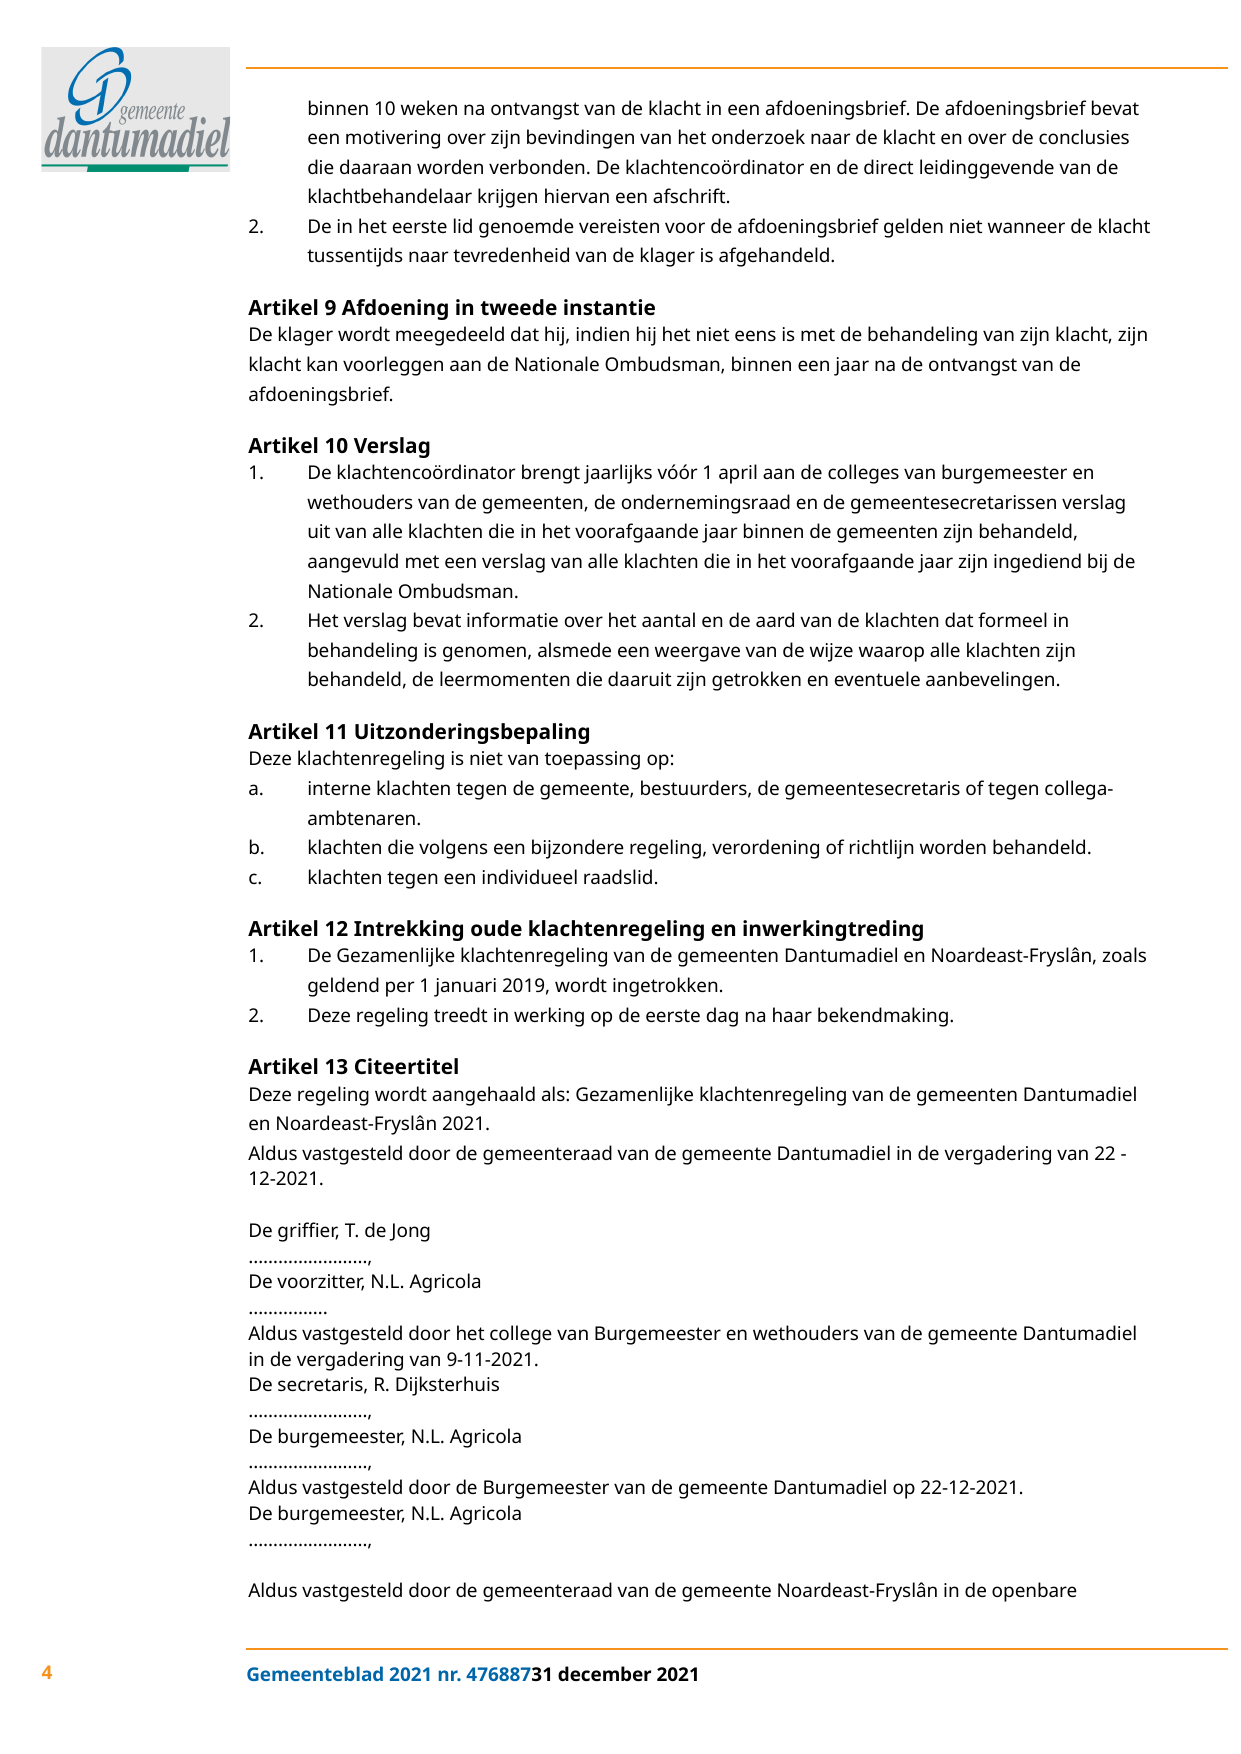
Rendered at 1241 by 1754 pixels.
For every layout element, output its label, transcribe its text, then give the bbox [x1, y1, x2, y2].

picture [41, 47, 231, 172]
text Aldus vastgesteld door de gemeenteraad van de gemeente Dantumadiel in de vergadering van 22 -12-2021. [248, 1140, 1152, 1191]
list De klachtencoördinator brengt jaarlijks vóór 1 april aan de colleges van burgemeester en wethouders van de gemeenten, de ondernemingsraad en de gemeentesecretarissen verslag uit van alle klachten die in het voorafgaande jaar binnen de gemeenten zijn behandeld, aangevuld met een verslag van alle klachten die in het voorafgaande jaar zijn ingediend bij de Nationale Ombudsman. [248, 459, 1152, 604]
text Deze regeling wordt aangehaald als: Gezamenlijke klachtenregeling van de gemeenten Dantumadiel en Noardeast-Fryslân 2021. [248, 1081, 1152, 1136]
text De secretaris, R. Dijksterhuis [248, 1371, 1152, 1397]
text Aldus vastgesteld door het college van Burgemeester en wethouders van de gemeente Dantumadiel in de vergadering van 9-11-2021. [248, 1320, 1152, 1371]
text ……………………, [248, 1243, 1152, 1268]
text ……………………, [248, 1449, 1152, 1474]
text Aldus vastgesteld door de Burgemeester van de gemeente Dantumadiel op 22-12-2021. [248, 1474, 1152, 1500]
text Aldus vastgesteld door de gemeenteraad van de gemeente Noardeast-Fryslân in de openbare [248, 1577, 1152, 1603]
text Artikel 9 Afdoening in tweede instantie [248, 293, 1152, 322]
list De in het eerste lid genoemde vereisten voor de afdoeningsbrief gelden niet wanneer de klacht tussentijds naar tevredenheid van de klager is afgehandeld. [248, 213, 1152, 268]
text Artikel 10 Verslag [248, 431, 1152, 459]
text Artikel 12 Intrekking oude klachtenregeling en inwerkingtreding [248, 914, 1152, 943]
text De griffier, T. de Jong [248, 1217, 1152, 1243]
text De burgemeester, N.L. Agricola [248, 1423, 1152, 1449]
list Deze regeling treedt in werking op de eerste dag na haar bekendmaking. [248, 1002, 1152, 1028]
text De voorzitter, N.L. Agricola [248, 1268, 1152, 1294]
list binnen 10 weken na ontvangst van de klacht in een afdoeningsbrief. De afdoeningsbrief bevat een motivering over zijn bevindingen van het onderzoek naar de klacht en over de conclusies die daaraan worden verbonden. De klachtencoördinator en de direct leidinggevende van de klachtbehandelaar krijgen hiervan een afschrift. [248, 95, 1152, 209]
list Het verslag bevat informatie over het aantal en de aard van de klachten dat formeel in behandeling is genomen, alsmede een weergave van de wijze waarop alle klachten zijn behandeld, de leermomenten die daaruit zijn getrokken en eventuele aanbevelingen. [248, 607, 1152, 692]
list De Gezamenlijke klachtenregeling van de gemeenten Dantumadiel en Noardeast-Fryslân, zoals geldend per 1 januari 2019, wordt ingetrokken. [248, 943, 1152, 998]
text Artikel 13 Citeertitel [248, 1052, 1152, 1081]
list klachten die volgens een bijzondere regeling, verordening of richtlijn worden behandeld. [248, 834, 1152, 860]
text De burgemeester, N.L. Agricola [248, 1500, 1152, 1526]
text ……………………, [248, 1397, 1152, 1423]
list klachten tegen een individueel raadslid. [248, 864, 1152, 889]
text Deze klachtenregeling is niet van toepassing op: [248, 746, 1152, 771]
text ……………………, [248, 1526, 1152, 1552]
text De klager wordt meegedeeld dat hij, indien hij het niet eens is met de behandeling van zijn klacht, zijn klacht kan voorleggen aan de Nationale Ombudsman, binnen een jaar na de ontvangst van de afdoeningsbrief. [248, 322, 1152, 406]
text ……………. [248, 1294, 1152, 1320]
list interne klachten tegen de gemeente, bestuurders, de gemeentesecretaris of tegen collega-ambtenaren. [248, 775, 1152, 830]
text Artikel 11 Uitzonderingsbepaling [248, 717, 1152, 746]
